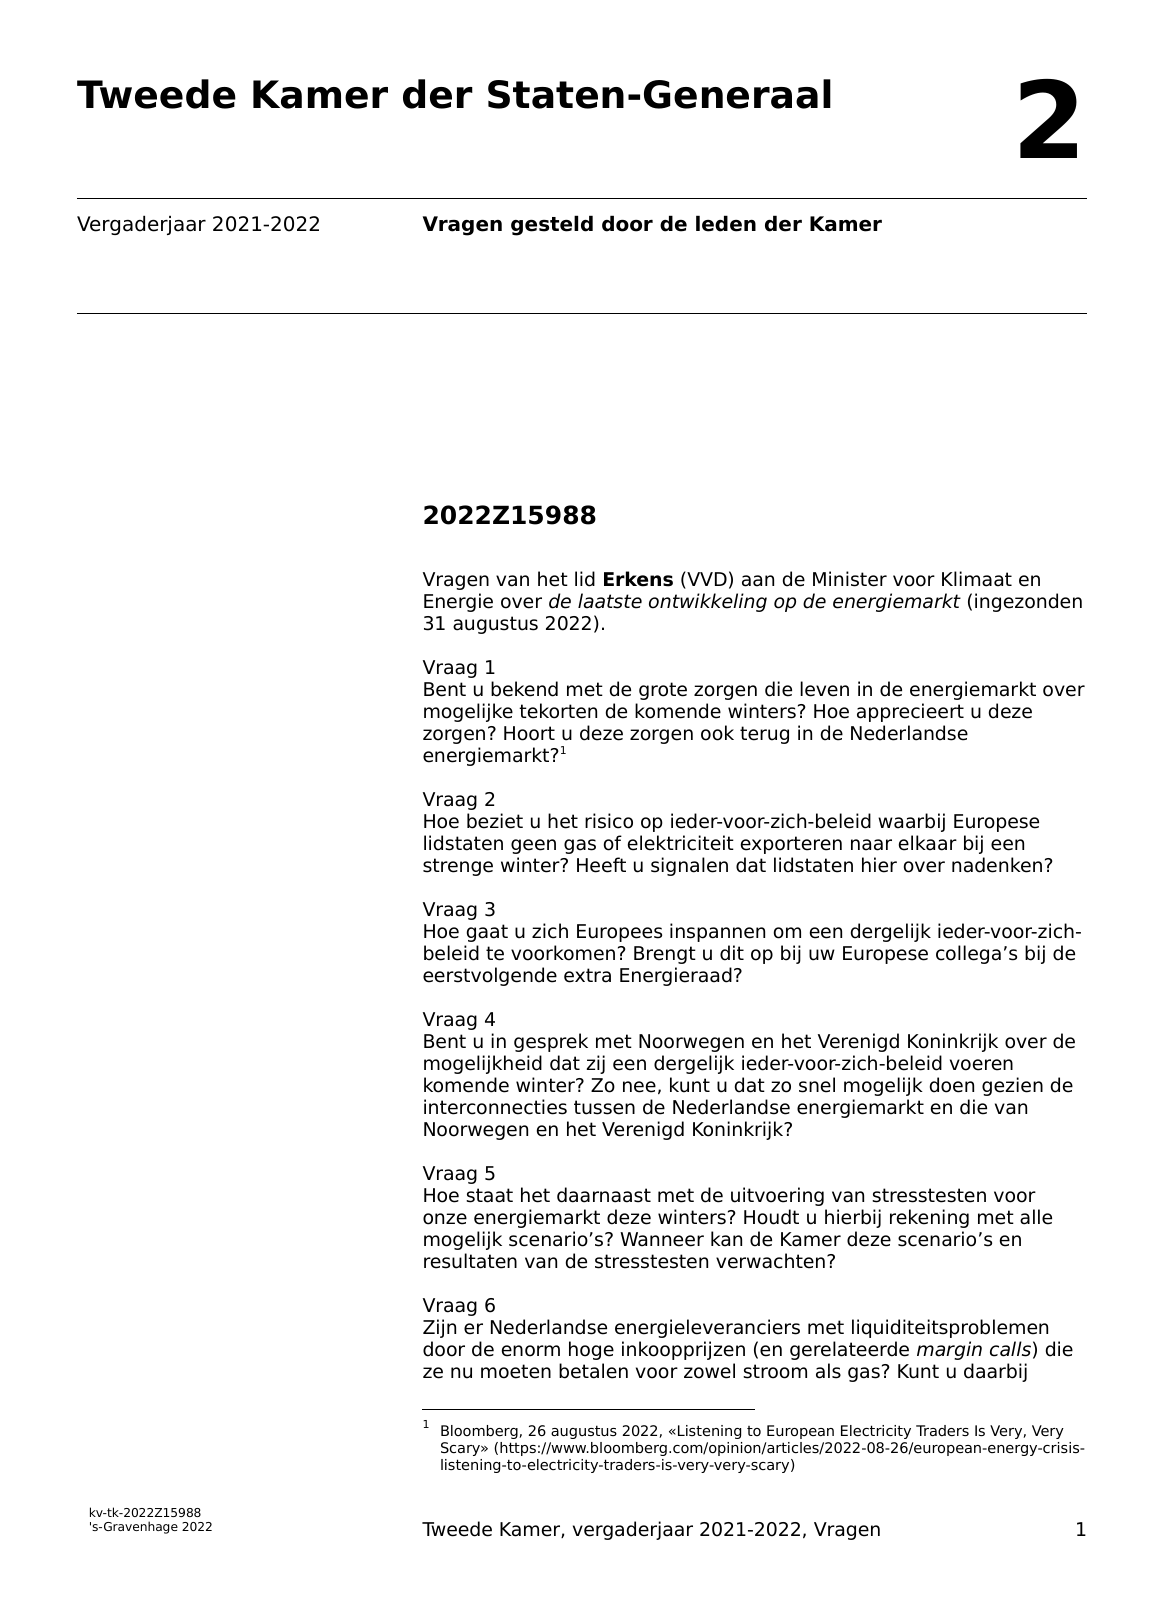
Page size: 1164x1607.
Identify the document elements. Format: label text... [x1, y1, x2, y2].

table_cell Vragen gesteld door de leden der Kamer [422, 199, 1087, 313]
text Vraag 3 [422, 899, 1087, 921]
text Bloomberg, 26 augustus 2022, «Listening to European Electricity Traders Is Very, Very Scary» (https://www.bloomberg.com/opinion/articles/2022-08-26/european-energy-crisis-listening-to-electricity-traders-is-very-very-scary) [422, 1418, 1087, 1474]
table_header Tweede Kamer der Staten-Generaal [77, 59, 886, 198]
text Bent u bekend met de grote zorgen die leven in de energiemarkt over mogelijke tekorten de komende winters? Hoe apprecieert u deze zorgen? Hoort u deze zorgen ook terug in de Nederlandse energiemarkt? [422, 679, 1087, 767]
table_header 2 [886, 59, 1087, 198]
text Hoe beziet u het risico op ieder-voor-zich-beleid waarbij Europese lidstaten geen gas of elektriciteit exporteren naar elkaar bij een strenge winter? Heeft u signalen dat lidstaten hier over nadenken? [422, 811, 1087, 877]
text 's-Gravenhage 2022 [88, 1520, 323, 1534]
text Vraag 1 [422, 657, 1087, 679]
text Vraag 4 [422, 1009, 1087, 1031]
text kv-tk-2022Z15988 [88, 1506, 323, 1520]
text Vraag 6 [422, 1295, 1087, 1317]
text 2022Z15988 [422, 501, 1087, 531]
table_cell Vergaderjaar 2021-2022 [77, 199, 422, 313]
text Hoe staat het daarnaast met de uitvoering van stresstesten voor onze energiemarkt deze winters? Houdt u hierbij rekening met alle mogelijk scenario’s? Wanneer kan de Kamer deze scenario’s en resultaten van de stresstesten verwachten? [422, 1185, 1087, 1273]
text Bent u in gesprek met Noorwegen en het Verenigd Koninkrijk over de mogelijkheid dat zij een dergelijk ieder-voor-zich-beleid voeren komende winter? Zo nee, kunt u dat zo snel mogelijk doen gezien de interconnecties tussen de Nederlandse energiemarkt en die van Noorwegen en het Verenigd Koninkrijk? [422, 1031, 1087, 1141]
text Vraag 2 [422, 789, 1087, 811]
text Vraag 5 [422, 1163, 1087, 1185]
text Zijn er Nederlandse energieleveranciers met liquiditeitsproblemen door de enorm hoge inkoopprijzen (en gerelateerde margin calls) die ze nu moeten betalen voor zowel stroom als gas? Kunt u daarbij [422, 1317, 1087, 1383]
text Hoe gaat u zich Europees inspannen om een dergelijk ieder-voor-zich-beleid te voorkomen? Brengt u dit op bij uw Europese collega’s bij de eerstvolgende extra Energieraad? [422, 921, 1087, 987]
text Vragen van het lid Erkens (VVD) aan de Minister voor Klimaat en Energie over de laatste ontwikkeling op de energiemarkt (ingezonden 31 augustus 2022). [422, 569, 1087, 635]
